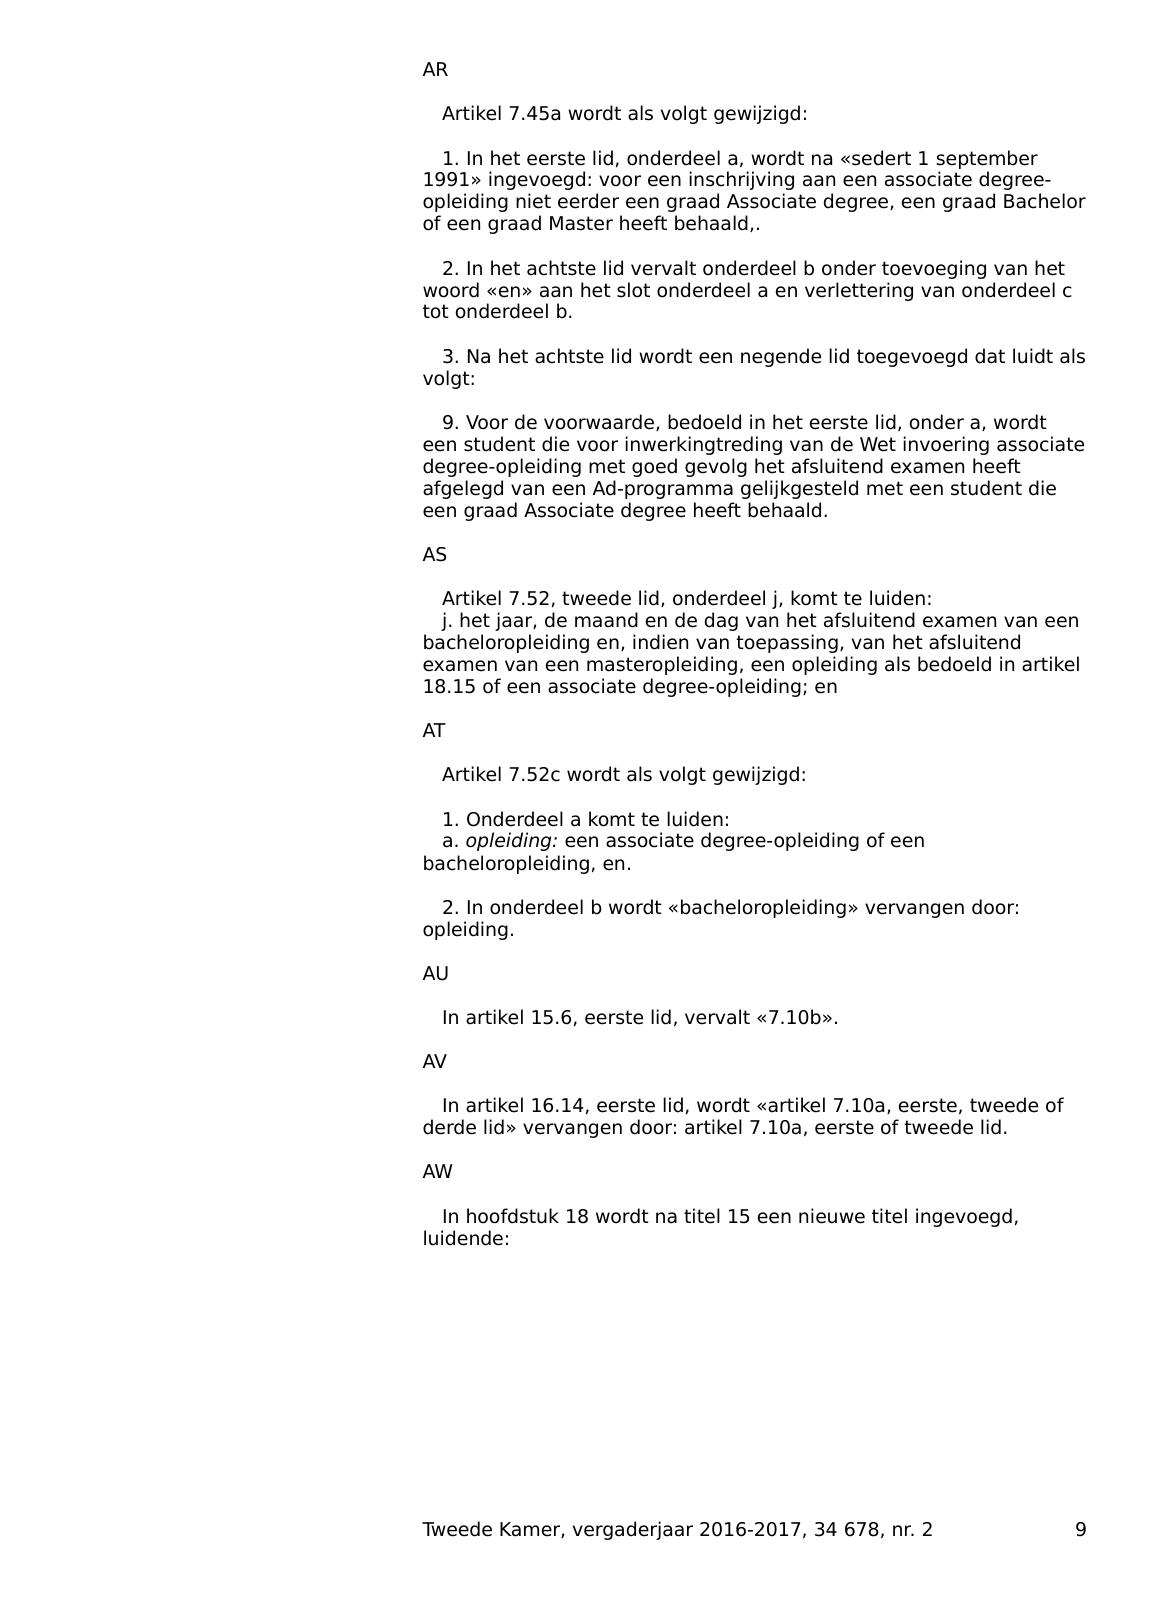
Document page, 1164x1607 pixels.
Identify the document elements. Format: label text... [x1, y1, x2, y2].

text 3. Na het achtste lid wordt een negende lid toegevoegd dat luidt als volgt: [422, 346, 1087, 389]
text AS [422, 544, 1087, 566]
text Artikel 7.45a wordt als volgt gewijzigd: [422, 103, 1087, 125]
text a. opleiding: een associate degree-opleiding of een bacheloropleiding, en. [422, 830, 1087, 874]
text AV [422, 1051, 1087, 1073]
text AR [422, 59, 1087, 81]
text Artikel 7.52c wordt als volgt gewijzigd: [422, 764, 1087, 786]
text In artikel 16.14, eerste lid, wordt «artikel 7.10a, eerste, tweede of derde lid» vervangen door: artikel 7.10a, eerste of tweede lid. [422, 1095, 1087, 1139]
text AU [422, 963, 1087, 985]
text AW [422, 1161, 1087, 1183]
text 2. In het achtste lid vervalt onderdeel b onder toevoeging van het woord «en» aan het slot onderdeel a en verlettering van onderdeel c tot onderdeel b. [422, 257, 1087, 323]
text 1. Onderdeel a komt te luiden: [422, 808, 1087, 830]
text 1. In het eerste lid, onderdeel a, wordt na «sedert 1 september 1991» ingevoegd: voor een inschrijving aan een associate degree-opleiding niet eerder een graad Associate degree, een graad Bachelor of een graad Master heeft behaald,. [422, 147, 1087, 235]
text In hoofdstuk 18 wordt na titel 15 een nieuwe titel ingevoegd, luidende: [422, 1206, 1087, 1249]
text AT [422, 720, 1087, 742]
text 9. Voor de voorwaarde, bedoeld in het eerste lid, onder a, wordt een student die voor inwerkingtreding van de Wet invoering associate degree-opleiding met goed gevolg het afsluitend examen heeft afgelegd van een Ad-programma gelijkgesteld met een student die een graad Associate degree heeft behaald. [422, 412, 1087, 522]
text Artikel 7.52, tweede lid, onderdeel j, komt te luiden: [422, 588, 1087, 610]
text 2. In onderdeel b wordt «bacheloropleiding» vervangen door: opleiding. [422, 897, 1087, 941]
text In artikel 15.6, eerste lid, vervalt «7.10b». [422, 1007, 1087, 1029]
text j. het jaar, de maand en de dag van het afsluitend examen van een bacheloropleiding en, indien van toepassing, van het afsluitend examen van een masteropleiding, een opleiding als bedoeld in artikel 18.15 of een associate degree-opleiding; en [422, 610, 1087, 698]
